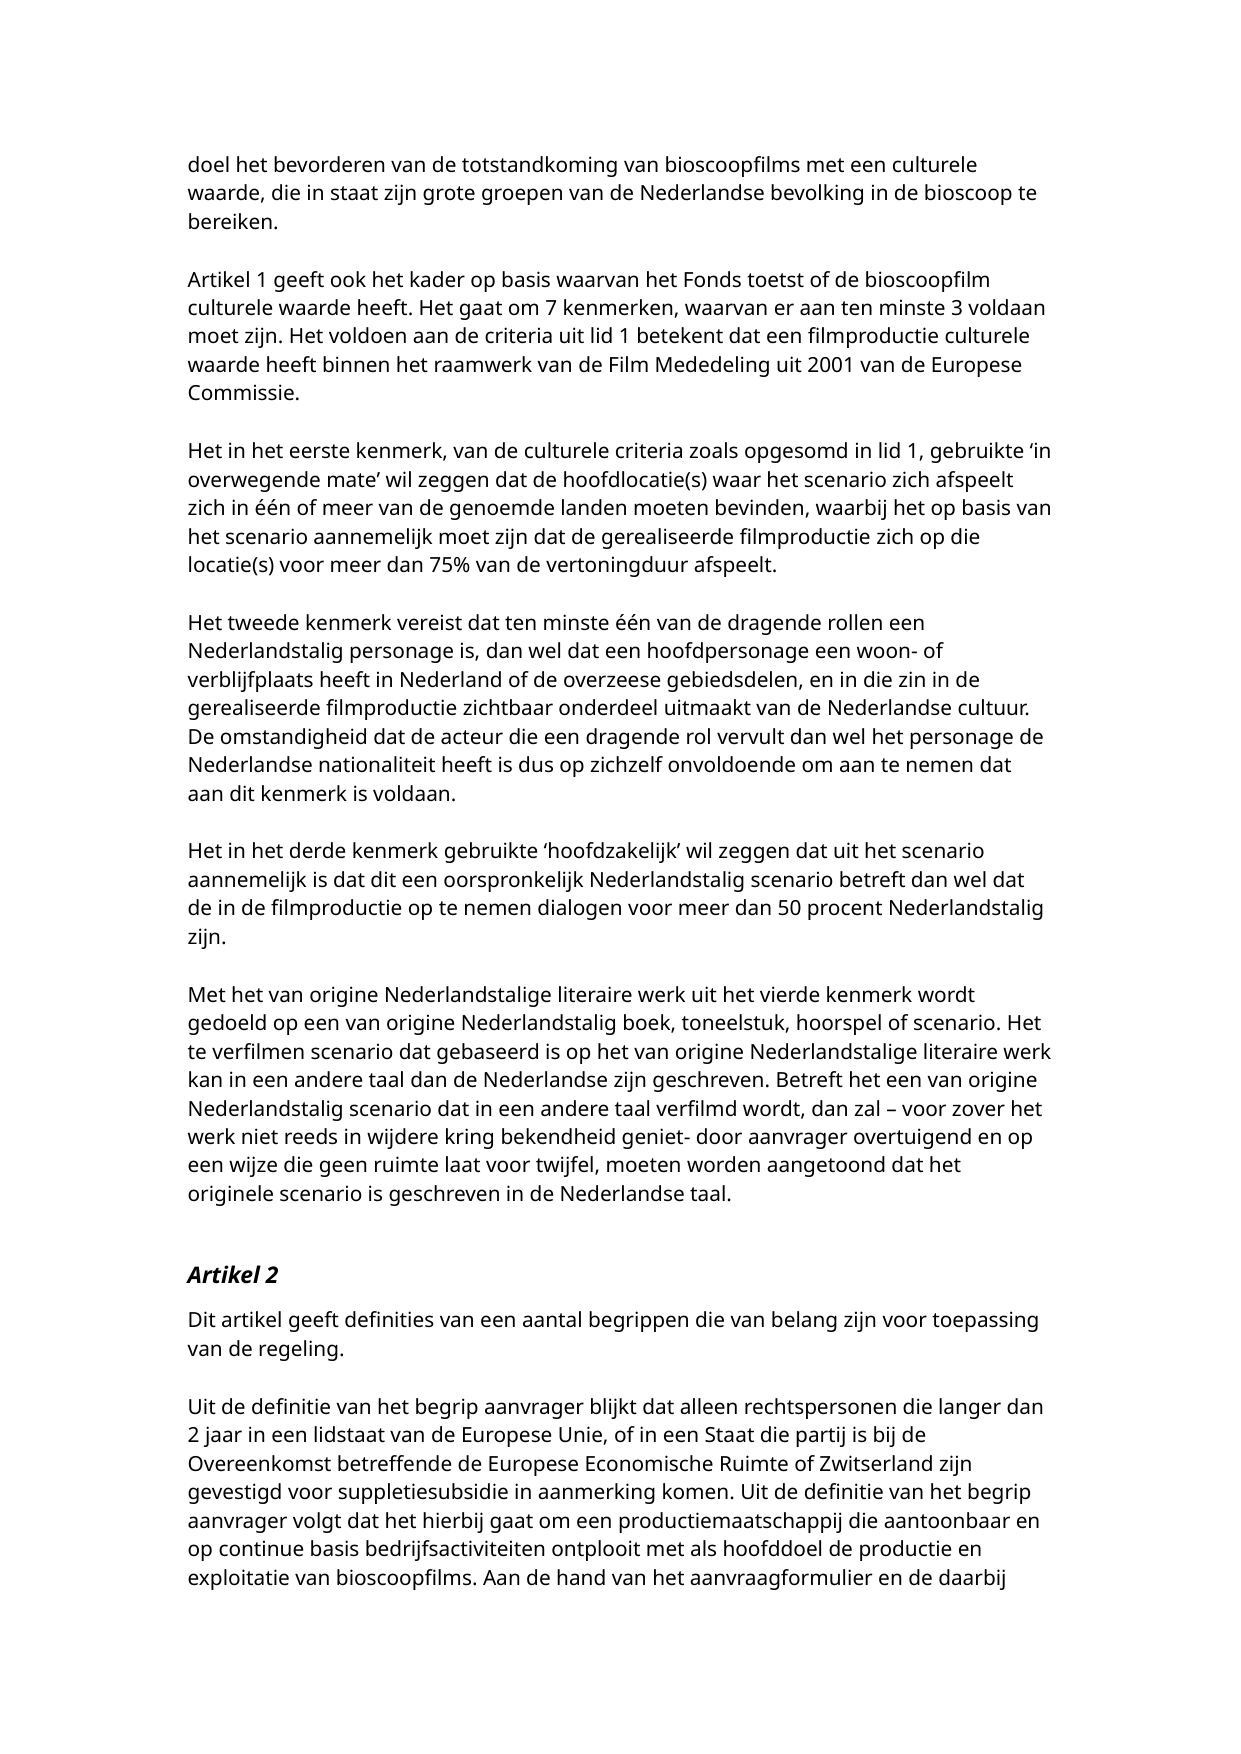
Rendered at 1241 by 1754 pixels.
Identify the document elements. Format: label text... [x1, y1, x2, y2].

text Het in het derde kenmerk gebruikte ‘hoofdzakelijk’ wil zeggen dat uit het scenario aannemelijk is dat dit een oorspronkelijk Nederlandstalig scenario betreft dan wel dat de in de filmproductie op te nemen dialogen voor meer dan 50 procent Nederlandstalig zijn. [187, 837, 1053, 950]
text Uit de definitie van het begrip aanvrager blijkt dat alleen rechtspersonen die langer dan 2 jaar in een lidstaat van de Europese Unie, of in een Staat die partij is bij de Overeenkomst betreffende de Europese Economische Ruimte of Zwitserland zijn gevestigd voor suppletiesubsidie in aanmerking komen. Uit de definitie van het begrip aanvrager volgt dat het hierbij gaat om een productiemaatschappij die aantoonbaar en op continue basis bedrijfsactiviteiten ontplooit met als hoofddoel de productie en exploitatie van bioscoopfilms. Aan de hand van het aanvraagformulier en de daarbij [187, 1392, 1053, 1591]
text Artikel 1 geeft ook het kader op basis waarvan het Fonds toetst of de bioscoopfilm culturele waarde heeft. Het gaat om 7 kenmerken, waarvan er aan ten minste 3 voldaan moet zijn. Het voldoen aan de criteria uit lid 1 betekent dat een filmproductie culturele waarde heeft binnen het raamwerk van de Film Mededeling uit 2001 van de Europese Commissie. [187, 265, 1053, 407]
text Met het van origine Nederlandstalige literaire werk uit het vierde kenmerk wordt gedoeld op een van origine Nederlandstalig boek, toneelstuk, hoorspel of scenario. Het te verfilmen scenario dat gebaseerd is op het van origine Nederlandstalige literaire werk kan in een andere taal dan de Nederlandse zijn geschreven. Betreft het een van origine Nederlandstalig scenario dat in een andere taal verfilmd wordt, dan zal – voor zover het werk niet reeds in wijdere kring bekendheid geniet- door aanvrager overtuigend en op een wijze die geen ruimte laat voor twijfel, moeten worden aangetoond dat het originele scenario is geschreven in de Nederlandse taal. [187, 980, 1053, 1207]
text doel het bevorderen van de totstandkoming van bioscoopfilms met een culturele waarde, die in staat zijn grote groepen van de Nederlandse bevolking in de bioscoop te bereiken. [187, 150, 1053, 235]
text Het in het eerste kenmerk, van de culturele criteria zoals opgesomd in lid 1, gebruikte ‘in overwegende mate’ wil zeggen dat de hoofdlocatie(s) waar het scenario zich afspeelt zich in één of meer van de genoemde landen moeten bevinden, waarbij het op basis van het scenario aannemelijk moet zijn dat de gerealiseerde filmproductie zich op die locatie(s) voor meer dan 75% van de vertoningduur afspeelt. [187, 436, 1053, 579]
text Het tweede kenmerk vereist dat ten minste één van de dragende rollen een Nederlandstalig personage is, dan wel dat een hoofdpersonage een woon- of verblijfplaats heeft in Nederland of de overzeese gebiedsdelen, en in die zin in de gerealiseerde filmproductie zichtbaar onderdeel uitmaakt van de Nederlandse cultuur. De omstandigheid dat de acteur die een dragende rol vervult dan wel het personage de Nederlandse nationaliteit heeft is dus op zichzelf onvoldoende om aan te nemen dat aan dit kenmerk is voldaan. [187, 608, 1053, 807]
subtitle Artikel 2 [187, 1259, 1053, 1291]
text Dit artikel geeft definities van een aantal begrippen die van belang zijn voor toepassing van de regeling. [187, 1306, 1053, 1362]
